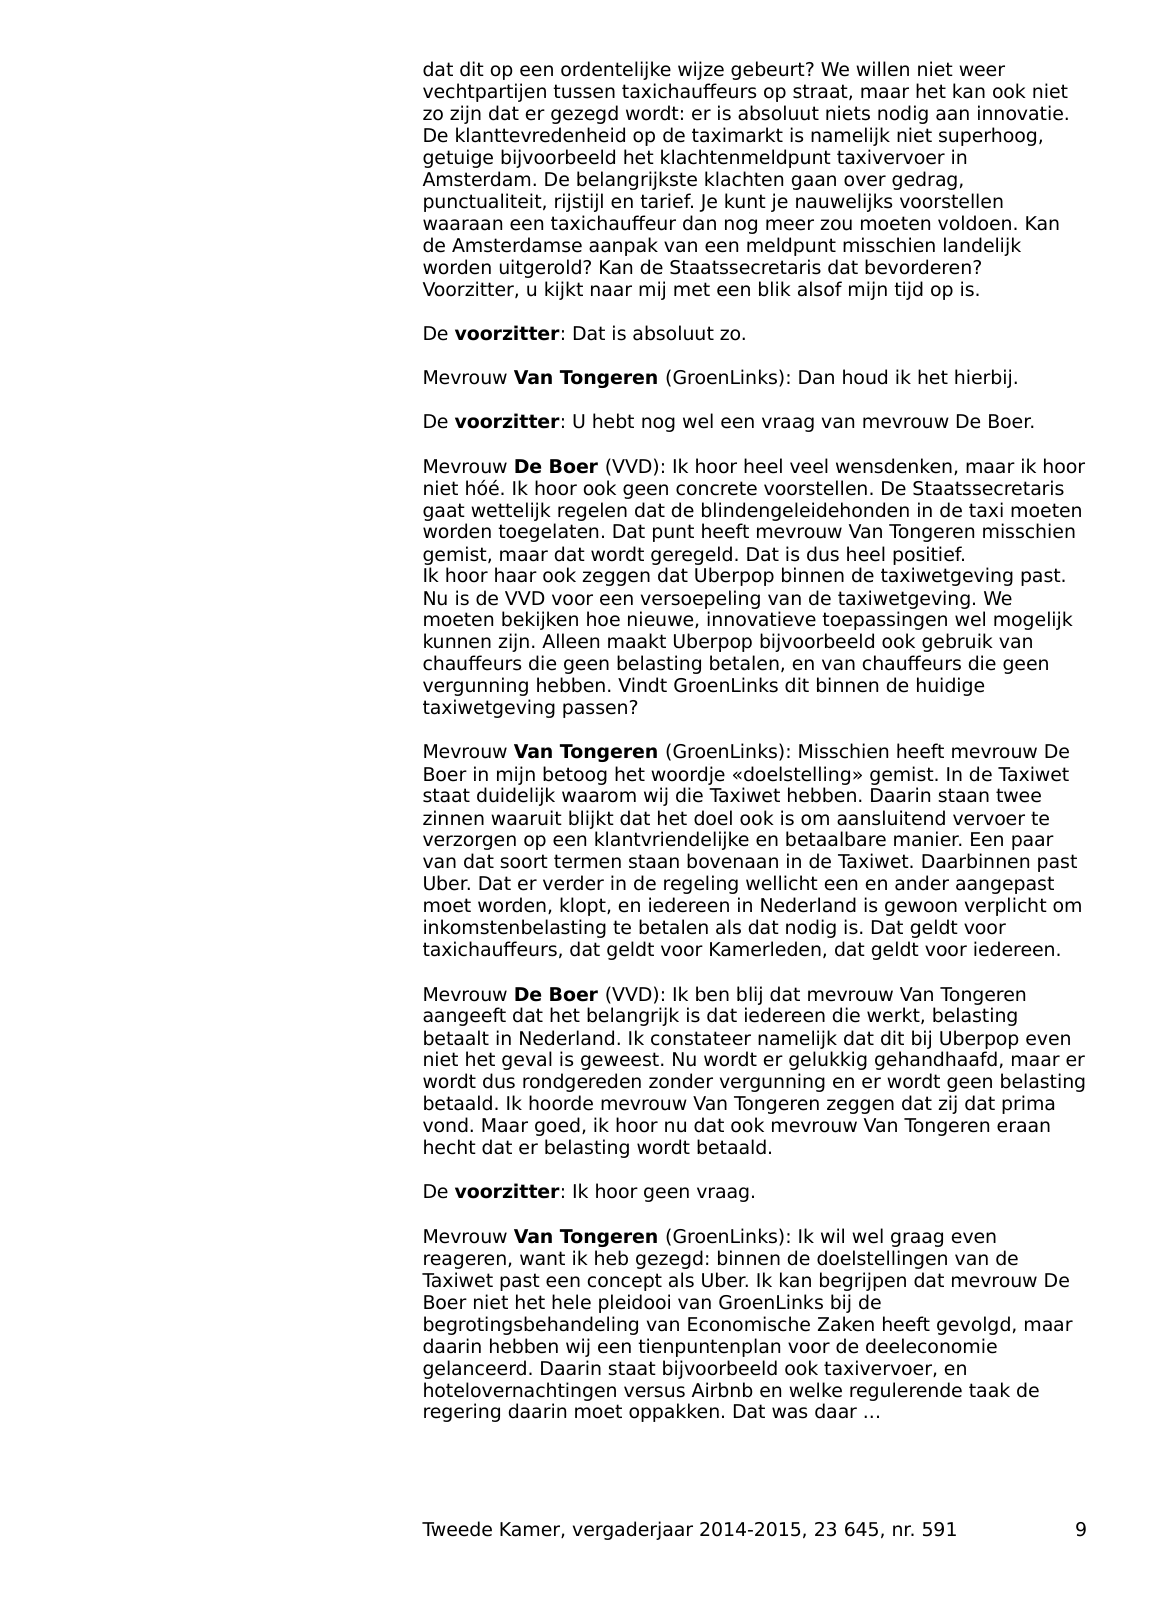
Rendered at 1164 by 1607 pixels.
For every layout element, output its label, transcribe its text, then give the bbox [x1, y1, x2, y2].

text Mevrouw Van Tongeren (GroenLinks): Ik wil wel graag even reageren, want ik heb gezegd: binnen de doelstellingen van de Taxiwet past een concept als Uber. Ik kan begrijpen dat mevrouw De Boer niet het hele pleidooi van GroenLinks bij de begrotingsbehandeling van Economische Zaken heeft gevolgd, maar daarin hebben wij een tienpuntenplan voor de deeleconomie gelanceerd. Daarin staat bijvoorbeeld ook taxivervoer, en hotelovernachtingen versus Airbnb en welke regulerende taak de regering daarin moet oppakken. Dat was daar ... [422, 1226, 1087, 1423]
text Mevrouw De Boer (VVD): Ik hoor heel veel wensdenken, maar ik hoor niet hóé. Ik hoor ook geen concrete voorstellen. De Staatssecretaris gaat wettelijk regelen dat de blindengeleidehonden in de taxi moeten worden toegelaten. Dat punt heeft mevrouw Van Tongeren misschien gemist, maar dat wordt geregeld. Dat is dus heel positief. [422, 456, 1087, 565]
text Mevrouw De Boer (VVD): Ik ben blij dat mevrouw Van Tongeren aangeeft dat het belangrijk is dat iedereen die werkt, belasting betaalt in Nederland. Ik constateer namelijk dat dit bij Uberpop even niet het geval is geweest. Nu wordt er gelukkig gehandhaafd, maar er wordt dus rondgereden zonder vergunning en er wordt geen belasting betaald. Ik hoorde mevrouw Van Tongeren zeggen dat zij dat prima vond. Maar goed, ik hoor nu dat ook mevrouw Van Tongeren eraan hecht dat er belasting wordt betaald. [422, 983, 1087, 1159]
text De voorzitter: U hebt nog wel een vraag van mevrouw De Boer. [422, 411, 1087, 433]
text De voorzitter: Dat is absoluut zo. [422, 323, 1087, 345]
text Ik hoor haar ook zeggen dat Uberpop binnen de taxiwetgeving past. Nu is de VVD voor een versoepeling van de taxiwetgeving. We moeten bekijken hoe nieuwe, innovatieve toepassingen wel mogelijk kunnen zijn. Alleen maakt Uberpop bijvoorbeeld ook gebruik van chauffeurs die geen belasting betalen, en van chauffeurs die geen vergunning hebben. Vindt GroenLinks dit binnen de huidige taxiwetgeving passen? [422, 565, 1087, 719]
text Voorzitter, u kijkt naar mij met een blik alsof mijn tijd op is. [422, 279, 1087, 301]
text Mevrouw Van Tongeren (GroenLinks): Dan houd ik het hierbij. [422, 367, 1087, 389]
text De voorzitter: Ik hoor geen vraag. [422, 1181, 1087, 1203]
text dat dit op een ordentelijke wijze gebeurt? We willen niet weer vechtpartijen tussen taxichauffeurs op straat, maar het kan ook niet zo zijn dat er gezegd wordt: er is absoluut niets nodig aan innovatie. De klanttevredenheid op de taximarkt is namelijk niet superhoog, getuige bijvoorbeeld het klachtenmeldpunt taxivervoer in Amsterdam. De belangrijkste klachten gaan over gedrag, punctualiteit, rijstijl en tarief. Je kunt je nauwelijks voorstellen waaraan een taxichauffeur dan nog meer zou moeten voldoen. Kan de Amsterdamse aanpak van een meldpunt misschien landelijk worden uitgerold? Kan de Staatssecretaris dat bevorderen? [422, 59, 1087, 279]
text Mevrouw Van Tongeren (GroenLinks): Misschien heeft mevrouw De Boer in mijn betoog het woordje «doelstelling» gemist. In de Taxiwet staat duidelijk waarom wij die Taxiwet hebben. Daarin staan twee zinnen waaruit blijkt dat het doel ook is om aansluitend vervoer te verzorgen op een klantvriendelijke en betaalbare manier. Een paar van dat soort termen staan bovenaan in de Taxiwet. Daarbinnen past Uber. Dat er verder in de regeling wellicht een en ander aangepast moet worden, klopt, en iedereen in Nederland is gewoon verplicht om inkomstenbelasting te betalen als dat nodig is. Dat geldt voor taxichauffeurs, dat geldt voor Kamerleden, dat geldt voor iedereen. [422, 741, 1087, 961]
